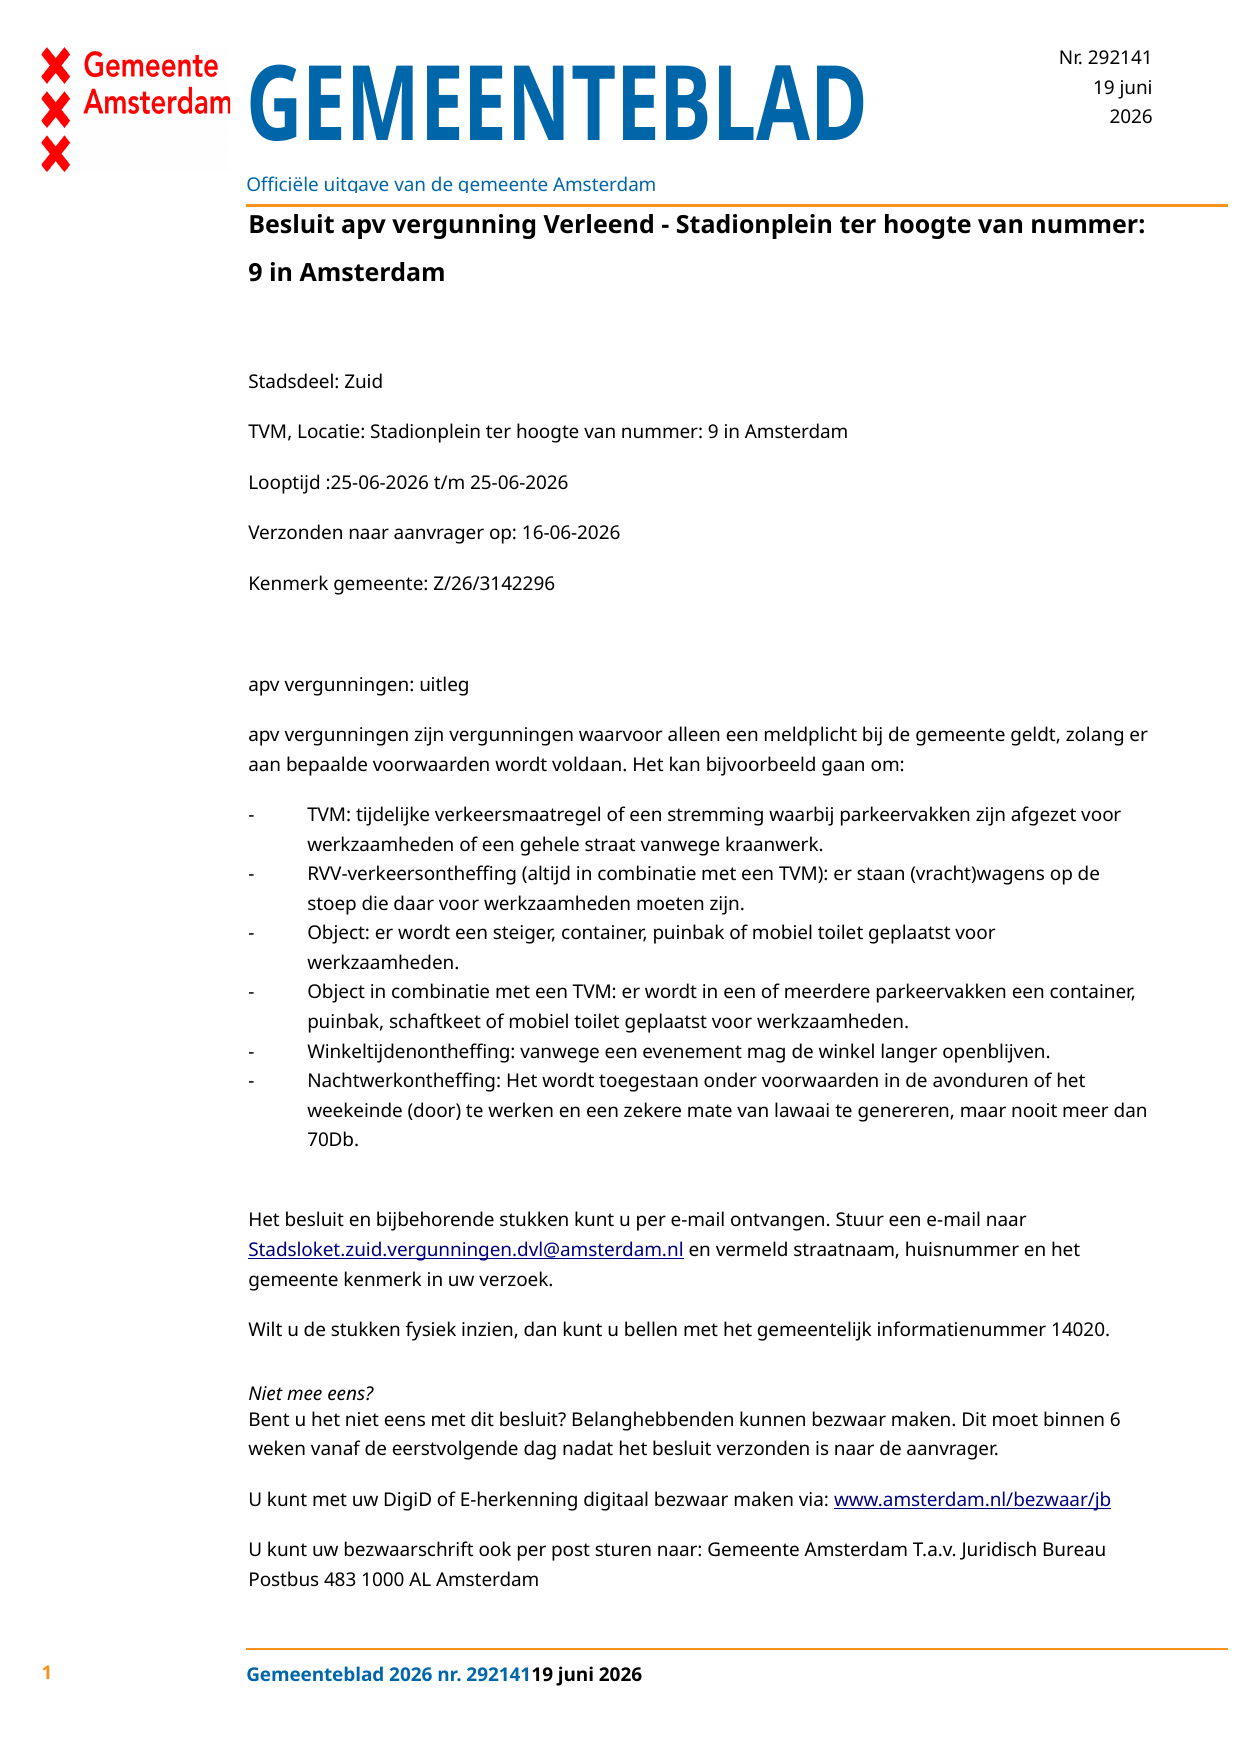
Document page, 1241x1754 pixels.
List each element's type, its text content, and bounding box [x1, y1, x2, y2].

picture [41, 47, 231, 172]
text TVM, Locatie: Stadionplein ter hoogte van nummer: 9 in Amsterdam [248, 419, 1152, 444]
list Nachtwerkontheffing: Het wordt toegestaan onder voorwaarden in de avonduren of het weekeinde (door) te werken en een zekere mate van lawaai te genereren, maar nooit meer dan 70Db. [248, 1067, 1152, 1152]
text U kunt met uw DigiD of E-herkenning digitaal bezwaar maken via: www.amsterdam.nl/bezwaar/jb [248, 1486, 1152, 1512]
list RVV-verkeersontheffing (altijd in combinatie met een TVM): er staan (vracht)wagens op de stoep die daar voor werkzaamheden moeten zijn. [248, 860, 1152, 916]
text Het besluit en bijbehorende stukken kunt u per e-mail ontvangen. Stuur een e-mail naar Stadsloket.zuid.vergunningen.dvl@amsterdam.nl en vermeld straatnaam, huisnummer en het gemeente kenmerk in uw verzoek. [248, 1207, 1152, 1292]
text apv vergunningen zijn vergunningen waarvoor alleen een meldplicht bij de gemeente geldt, zolang er aan bepaalde voorwaarden wordt voldaan. Het kan bijvoorbeeld gaan om: [248, 721, 1152, 777]
text Wilt u de stukken fysiek inzien, dan kunt u bellen met het gemeentelijk informatienummer 14020. [248, 1316, 1152, 1342]
text U kunt uw bezwaarschrift ook per post sturen naar: Gemeente Amsterdam T.a.v. Juridisch Bureau Postbus 483 1000 AL Amsterdam [248, 1536, 1152, 1592]
list Object: er wordt een steiger, container, puinbak of mobiel toilet geplaatst voor werkzaamheden. [248, 919, 1152, 975]
text Besluit apv vergunning Verleend - Stadionplein ter hoogte van nummer: 9 in Amsterdam [248, 207, 1152, 288]
list Object in combinatie met een TVM: er wordt in een of meerdere parkeervakken een container, puinbak, schaftkeet of mobiel toilet geplaatst voor werkzaamheden. [248, 979, 1152, 1034]
text Bent u het niet eens met dit besluit? Belanghebbenden kunnen bezwaar maken. Dit moet binnen 6 weken vanaf de eerstvolgende dag nadat het besluit verzonden is naar de aanvrager. [248, 1406, 1152, 1461]
text apv vergunningen: uitleg [248, 671, 1152, 697]
text Niet mee eens? [248, 1380, 1152, 1406]
text Verzonden naar aanvrager op: 16-06-2026 [248, 519, 1152, 545]
text Kenmerk gemeente: Z/26/3142296 [248, 570, 1152, 596]
list TVM: tijdelijke verkeersmaatregel of een stremming waarbij parkeervakken zijn afgezet voor werkzaamheden of een gehele straat vanwege kraanwerk. [248, 801, 1152, 857]
list Winkeltijdenontheffing: vanwege een evenement mag de winkel langer openblijven. [248, 1038, 1152, 1064]
text Looptijd :25-06-2026 t/m 25-06-2026 [248, 469, 1152, 495]
text Stadsdeel: Zuid [248, 368, 1152, 394]
